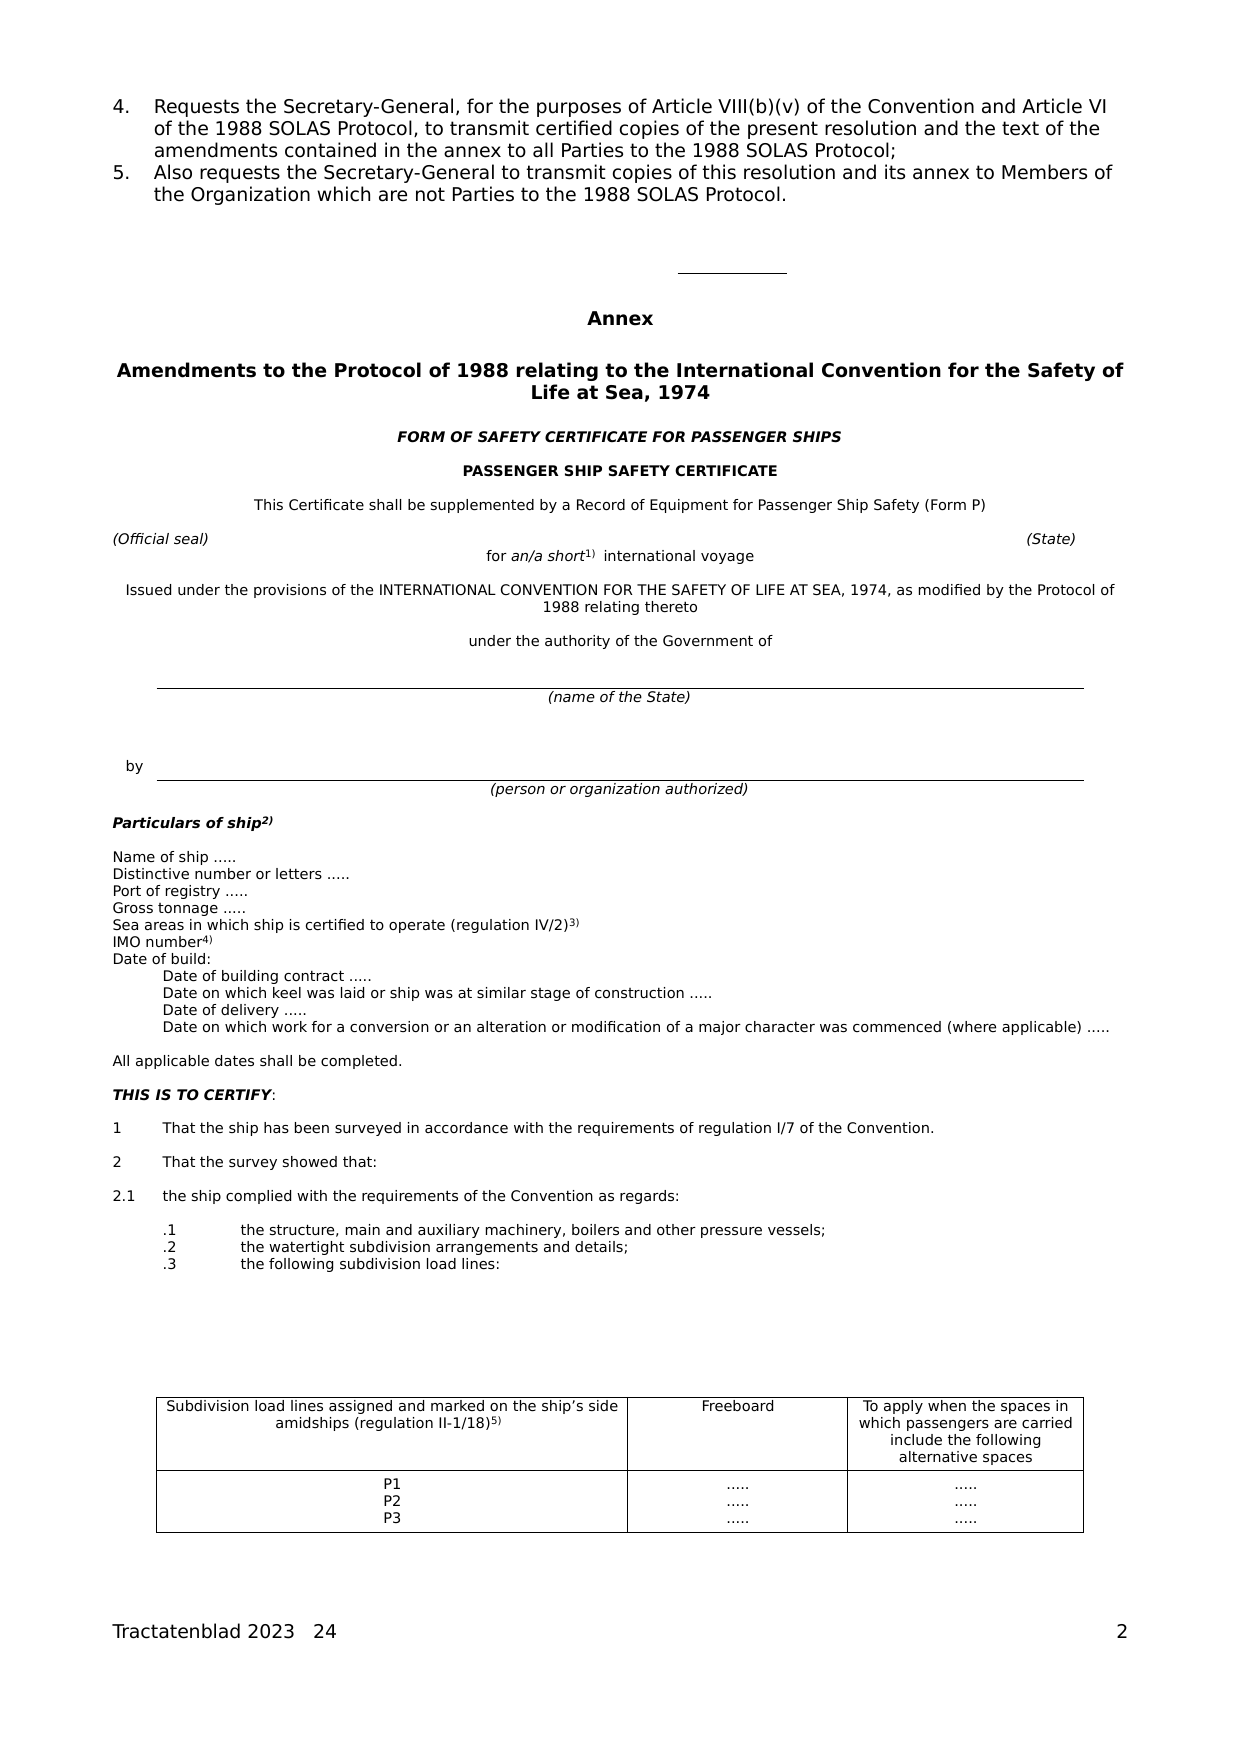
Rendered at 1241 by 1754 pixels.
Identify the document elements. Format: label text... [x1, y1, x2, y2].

table_cell [157, 1307, 234, 1324]
table_cell [112, 650, 1128, 666]
table_cell Name of ship ..... [112, 849, 1128, 866]
table_cell [112, 514, 1128, 531]
table_cell [112, 1104, 1128, 1120]
table_cell Date on which work for a conversion or an alteration or modification of a major character was commenced (where applicable) ..... [157, 1019, 1128, 1036]
table_cell (Official seal) [112, 531, 848, 548]
table_cell ..... [848, 1510, 1083, 1532]
table_cell [1084, 780, 1128, 798]
table_cell IMO number4) [112, 934, 1128, 951]
table_cell [112, 666, 157, 688]
table_cell 2.1 [112, 1188, 157, 1205]
table_cell the ship complied with the requirements of the Convention as regards: [157, 1188, 1128, 1205]
table_cell [157, 1324, 234, 1341]
table_cell [234, 1273, 1128, 1290]
table_cell Particulars of ship2) [112, 815, 1128, 832]
table_cell [112, 1205, 157, 1222]
table_cell [112, 832, 1128, 849]
table_cell [1084, 741, 1128, 758]
table_cell [112, 1290, 157, 1307]
table_cell (name of the State) [157, 689, 1083, 741]
table_cell [112, 780, 157, 798]
table_cell Issued under the provisions of the INTERNATIONAL CONVENTION FOR THE SAFETY OF LIFE AT SEA, 1974, as modified by the Protocol of 1988 relating thereto [112, 582, 1128, 616]
table_header FORM OF SAFETY CERTIFICATE FOR PASSENGER SHIPS [112, 429, 1128, 446]
table_cell Date on which keel was laid or ship was at similar stage of construction ..... [157, 985, 1128, 1002]
table_cell [112, 1375, 157, 1397]
subtitle Annex [112, 308, 1128, 330]
table_cell .1 [157, 1222, 234, 1239]
table_cell Freeboard [628, 1398, 847, 1470]
table_cell .3 [157, 1256, 234, 1273]
table_cell [112, 1256, 157, 1273]
table_cell [112, 798, 1128, 815]
table_cell To apply when the spaces in which passengers are carried include the following alternative spaces [848, 1398, 1083, 1470]
table_cell the watertight subdivision arrangements and details; [234, 1239, 1128, 1256]
table_cell Date of build: [112, 951, 1128, 968]
table_cell [112, 688, 157, 741]
table_cell 1 [112, 1120, 157, 1137]
table_cell [112, 1002, 157, 1018]
table_cell [112, 1510, 156, 1532]
table_cell [112, 1307, 157, 1324]
table_cell P3 [157, 1510, 627, 1532]
table_cell That the ship has been surveyed in accordance with the requirements of regulation I/7 of the Convention. [157, 1120, 1128, 1137]
table_cell [112, 1138, 1128, 1154]
table_cell [112, 985, 157, 1002]
table_cell [112, 1358, 157, 1375]
table_cell [1084, 758, 1128, 780]
table_cell [112, 1324, 157, 1341]
table_cell ..... [848, 1471, 1083, 1493]
table_cell Distinctive number or letters ..... [112, 866, 1128, 883]
table_cell (person or organization authorized) [157, 781, 1083, 798]
table_cell [112, 446, 1128, 463]
table_cell [157, 1375, 1083, 1397]
table_cell [112, 1493, 156, 1510]
table_cell Gross tonnage ..... [112, 900, 1128, 917]
table_cell the structure, main and auxiliary machinery, boilers and other pressure vessels; [234, 1222, 1128, 1239]
subtitle Amendments to the Protocol of 1988 relating to the International Convention for the Safety of Life at Sea, 1974 [112, 360, 1128, 404]
table_cell [112, 1470, 156, 1493]
table_cell [1084, 1493, 1128, 1510]
table_cell [112, 1397, 156, 1470]
table_cell [112, 1171, 1128, 1188]
table_cell for an/a short1) international voyage [112, 548, 1128, 564]
table_cell .2 [157, 1239, 234, 1256]
table_cell Port of registry ..... [112, 883, 1128, 900]
table_cell by [112, 758, 157, 780]
table_cell [1084, 1532, 1128, 1550]
table_cell [157, 1273, 234, 1290]
table_cell [157, 758, 1083, 780]
table_cell [112, 616, 1128, 632]
table_cell [234, 1290, 1128, 1307]
table_cell [112, 1273, 157, 1290]
table_cell That the survey showed that: [157, 1154, 1128, 1171]
table_cell [112, 1036, 1128, 1052]
table_cell [157, 1205, 1128, 1222]
table_cell P2 [157, 1493, 627, 1510]
table_cell [1084, 1397, 1128, 1470]
table_cell 2 [112, 1154, 157, 1171]
table_cell [157, 1290, 234, 1307]
table_cell This Certificate shall be supplemented by a Record of Equipment for Passenger Ship Safety (Form P) [112, 497, 1128, 514]
table_cell [112, 1532, 1083, 1550]
table_cell [112, 1070, 1128, 1086]
table_cell P1 [157, 1471, 627, 1493]
table_cell PASSENGER SHIP SAFETY CERTIFICATE [112, 463, 1128, 480]
table_cell [112, 1222, 157, 1239]
table_cell [234, 1341, 1128, 1358]
table_cell (State) [848, 531, 1083, 548]
table_cell [234, 1324, 1128, 1341]
table_cell [1084, 1375, 1128, 1397]
table_cell ..... [848, 1493, 1083, 1510]
table_cell [112, 968, 157, 984]
table_cell [1084, 666, 1128, 688]
table_cell Sea areas in which ship is certified to operate (regulation IV/2)3) [112, 917, 1128, 934]
table_cell [112, 1341, 157, 1358]
table_cell Date of building contract ..... [157, 968, 1128, 984]
table_cell [112, 565, 1128, 582]
table_cell [157, 741, 1083, 758]
table_cell THIS IS TO CERTIFY: [112, 1086, 1128, 1103]
table_cell ..... [628, 1471, 847, 1493]
text 4. Requests the Secretary-General, for the purposes of Article VIII(b)(v) of the Convention and Article VI of the 1988 SOLAS Protocol, to transmit certified copies of the present resolution and the text of the amendments contained in the annex to all Parties to the 1988 SOLAS Protocol; [112, 96, 1128, 162]
table_cell [157, 1358, 234, 1375]
table_cell [1084, 1470, 1128, 1493]
table_cell [112, 741, 157, 758]
table_cell Subdivision load lines assigned and marked on the ship’s side amidships (regulation II-1/18)5) [157, 1398, 627, 1470]
text 5. Also requests the Secretary-General to transmit copies of this resolution and its annex to Members of the Organization which are not Parties to the 1988 SOLAS Protocol. [112, 162, 1128, 206]
table_cell the following subdivision load lines: [234, 1256, 1128, 1273]
table_cell Date of delivery ..... [157, 1002, 1128, 1018]
table_cell All applicable dates shall be completed. [112, 1053, 1128, 1069]
table_cell [112, 480, 1128, 497]
table_cell ..... [628, 1493, 847, 1510]
table_cell [157, 1341, 234, 1358]
table_cell [112, 1019, 157, 1036]
table_cell [157, 666, 1083, 688]
table_cell [234, 1358, 1128, 1375]
table_cell [234, 1307, 1128, 1324]
table_cell [112, 1239, 157, 1256]
table_cell [1084, 1510, 1128, 1532]
table_cell under the authority of the Government of [112, 633, 1128, 649]
table_cell ..... [628, 1510, 847, 1532]
table_cell [1084, 531, 1128, 548]
